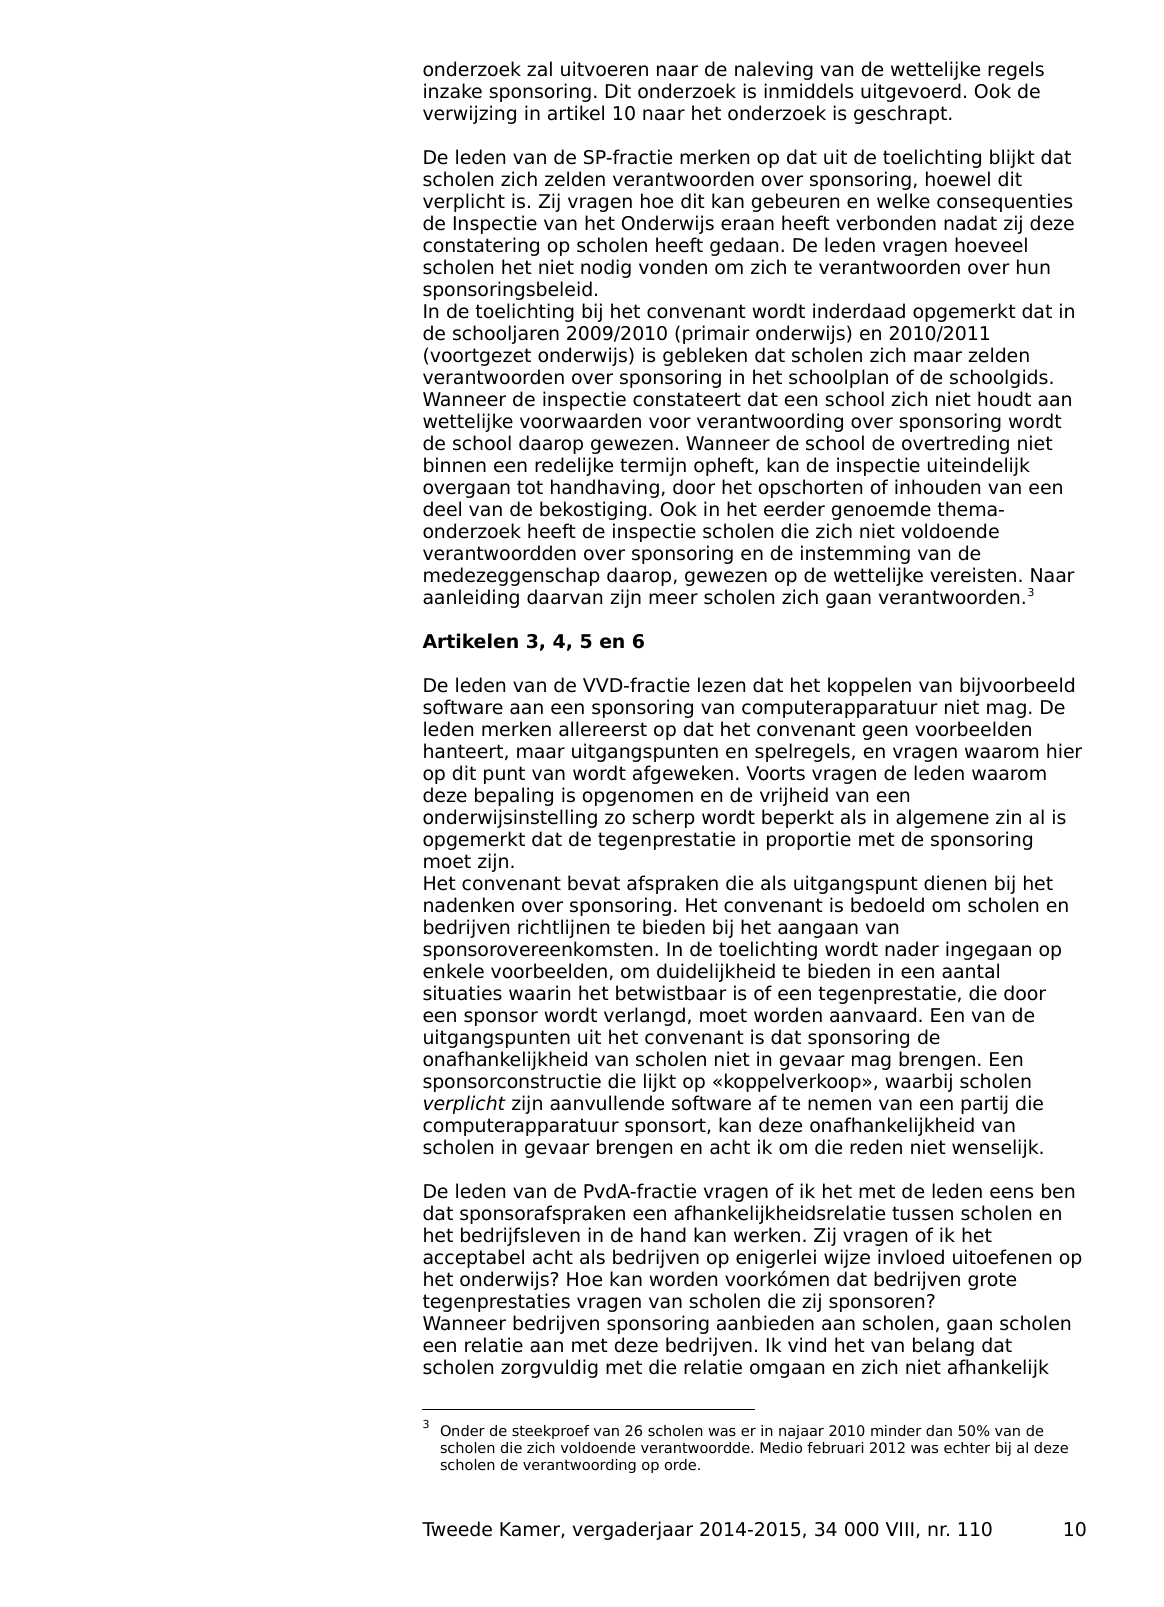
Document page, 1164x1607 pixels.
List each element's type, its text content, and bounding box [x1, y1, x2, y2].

text De leden van de PvdA-fractie vragen of ik het met de leden eens ben dat sponsorafspraken een afhankelijkheidsrelatie tussen scholen en het bedrijfsleven in de hand kan werken. Zij vragen of ik het acceptabel acht als bedrijven op enigerlei wijze invloed uitoefenen op het onderwijs? Hoe kan worden voorkómen dat bedrijven grote tegenprestaties vragen van scholen die zij sponsoren? [422, 1181, 1087, 1313]
text Onder de steekproef van 26 scholen was er in najaar 2010 minder dan 50% van de scholen die zich voldoende verantwoordde. Medio februari 2012 was echter bij al deze scholen de verantwoording op orde. [422, 1418, 1087, 1474]
text Wanneer bedrijven sponsoring aanbieden aan scholen, gaan scholen een relatie aan met deze bedrijven. Ik vind het van belang dat scholen zorgvuldig met die relatie omgaan en zich niet afhankelijk [422, 1313, 1087, 1379]
text Het convenant bevat afspraken die als uitgangspunt dienen bij het nadenken over sponsoring. Het convenant is bedoeld om scholen en bedrijven richtlijnen te bieden bij het aangaan van sponsorovereenkomsten. In de toelichting wordt nader ingegaan op enkele voorbeelden, om duidelijkheid te bieden in een aantal situaties waarin het betwistbaar is of een tegenprestatie, die door een sponsor wordt verlangd, moet worden aanvaard. Een van de uitgangspunten uit het convenant is dat sponsoring de onafhankelijkheid van scholen niet in gevaar mag brengen. Een sponsorconstructie die lijkt op «koppelverkoop», waarbij scholen verplicht zijn aanvullende software af te nemen van een partij die computerapparatuur sponsort, kan deze onafhankelijkheid van scholen in gevaar brengen en acht ik om die reden niet wenselijk. [422, 873, 1087, 1159]
subtitle Artikelen 3, 4, 5 en 6 [422, 631, 1087, 653]
text In de toelichting bij het convenant wordt inderdaad opgemerkt dat in de schooljaren 2009/2010 (primair onderwijs) en 2010/2011 (voortgezet onderwijs) is gebleken dat scholen zich maar zelden verantwoorden over sponsoring in het schoolplan of de schoolgids. Wanneer de inspectie constateert dat een school zich niet houdt aan wettelijke voorwaarden voor verantwoording over sponsoring wordt de school daarop gewezen. Wanneer de school de overtreding niet binnen een redelijke termijn opheft, kan de inspectie uiteindelijk overgaan tot handhaving, door het opschorten of inhouden van een deel van de bekostiging. Ook in het eerder genoemde thema-onderzoek heeft de inspectie scholen die zich niet voldoende verantwoordden over sponsoring en de instemming van de medezeggenschap daarop, gewezen op de wettelijke vereisten. Naar aanleiding daarvan zijn meer scholen zich gaan verantwoorden. [422, 301, 1087, 609]
text De leden van de SP-fractie merken op dat uit de toelichting blijkt dat scholen zich zelden verantwoorden over sponsoring, hoewel dit verplicht is. Zij vragen hoe dit kan gebeuren en welke consequenties de Inspectie van het Onderwijs eraan heeft verbonden nadat zij deze constatering op scholen heeft gedaan. De leden vragen hoeveel scholen het niet nodig vonden om zich te verantwoorden over hun sponsoringsbeleid. [422, 147, 1087, 301]
text onderzoek zal uitvoeren naar de naleving van de wettelijke regels inzake sponsoring. Dit onderzoek is inmiddels uitgevoerd. Ook de verwijzing in artikel 10 naar het onderzoek is geschrapt. [422, 59, 1087, 125]
text De leden van de VVD-fractie lezen dat het koppelen van bijvoorbeeld software aan een sponsoring van computerapparatuur niet mag. De leden merken allereerst op dat het convenant geen voorbeelden hanteert, maar uitgangspunten en spelregels, en vragen waarom hier op dit punt van wordt afgeweken. Voorts vragen de leden waarom deze bepaling is opgenomen en de vrijheid van een onderwijsinstelling zo scherp wordt beperkt als in algemene zin al is opgemerkt dat de tegenprestatie in proportie met de sponsoring moet zijn. [422, 675, 1087, 873]
